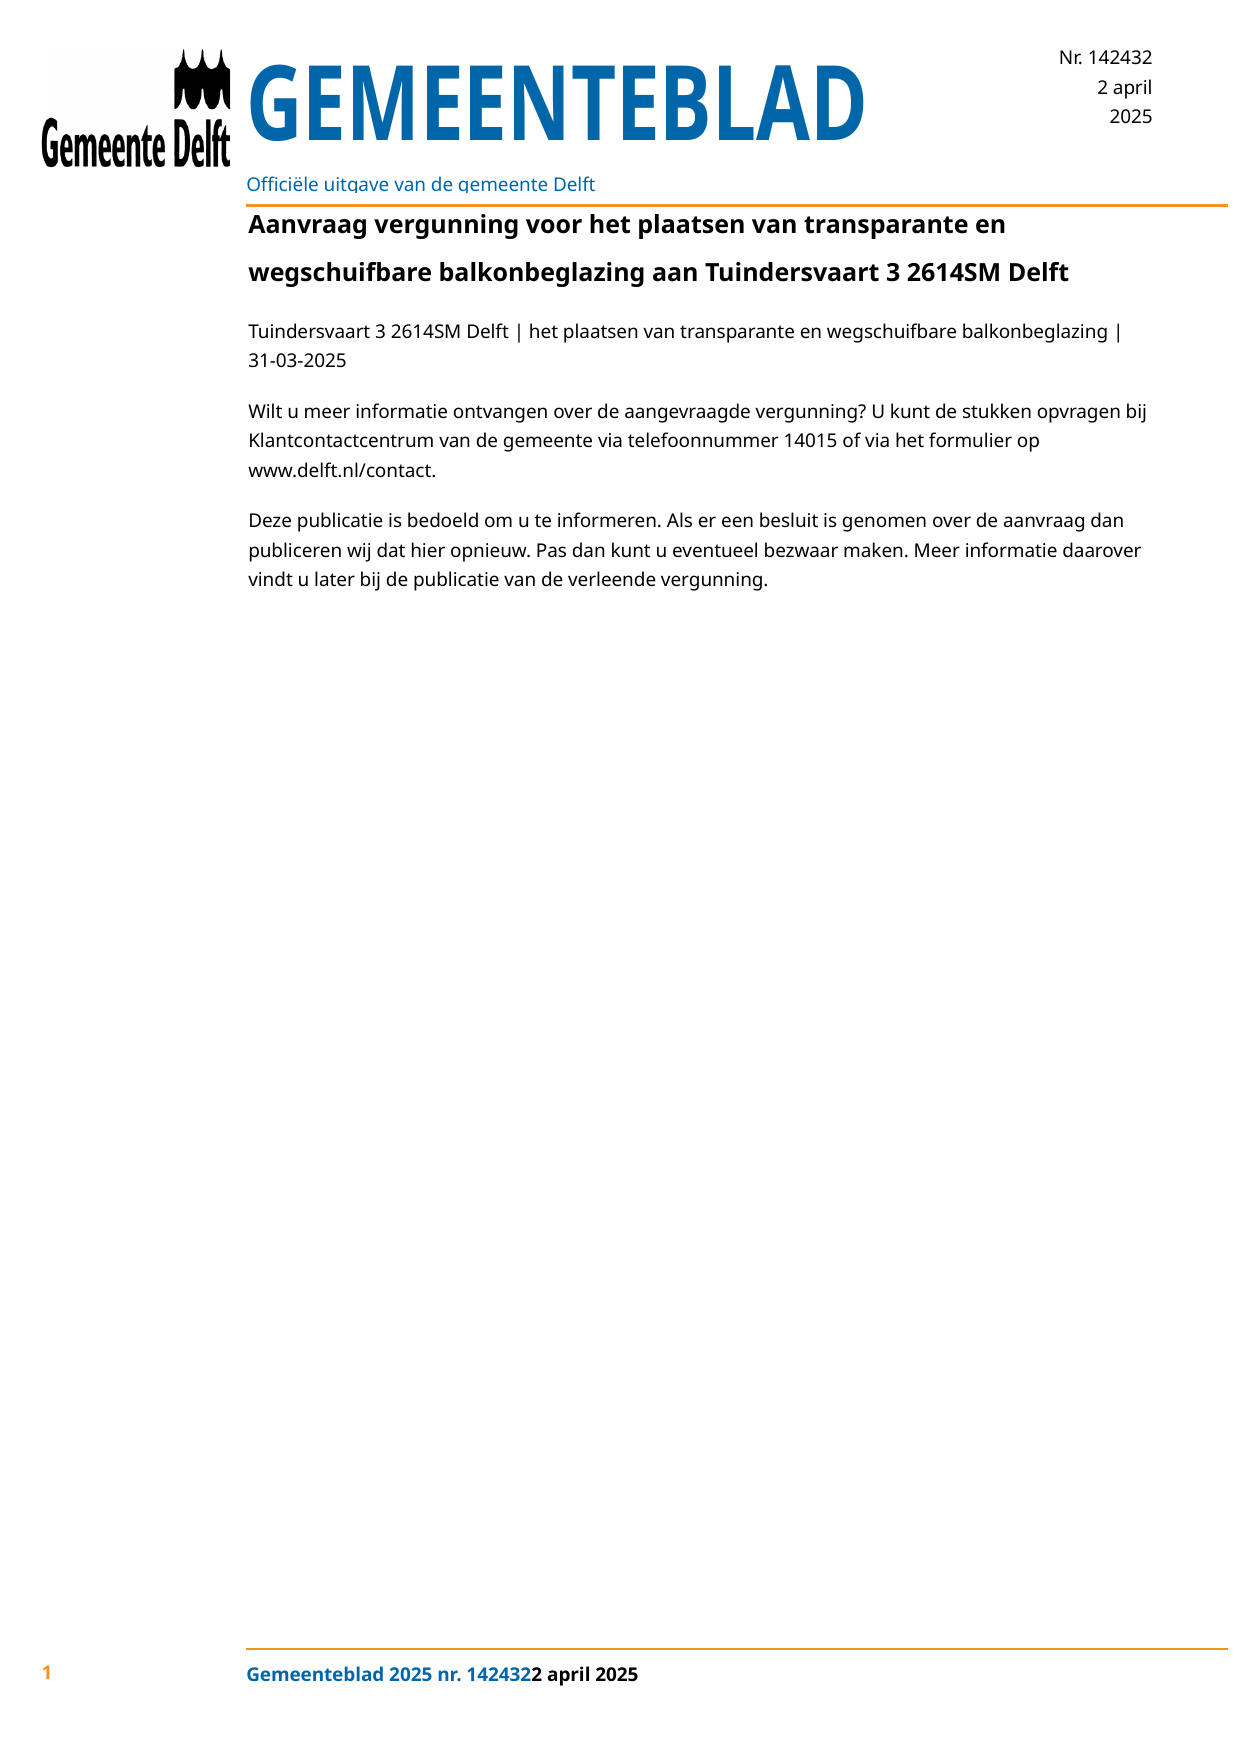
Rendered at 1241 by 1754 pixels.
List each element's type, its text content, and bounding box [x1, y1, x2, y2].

text Deze publicatie is bedoeld om u te informeren. Als er een besluit is genomen over de aanvraag dan publiceren wij dat hier opnieuw. Pas dan kunt u eventueel bezwaar maken. Meer informatie daarover vindt u later bij de publicatie van de verleende vergunning. [248, 507, 1152, 592]
picture [41, 47, 231, 172]
text Tuindersvaart 3 2614SM Delft | het plaatsen van transparante en wegschuifbare balkonbeglazing | 31-03-2025 [248, 318, 1152, 373]
text Wilt u meer informatie ontvangen over de aangevraagde vergunning? U kunt de stukken opvragen bij Klantcontactcentrum van de gemeente via telefoonnummer 14015 of via het formulier op www.delft.nl/contact. [248, 398, 1152, 483]
text Aanvraag vergunning voor het plaatsen van transparante en wegschuifbare balkonbeglazing aan Tuindersvaart 3 2614SM Delft [248, 207, 1152, 288]
